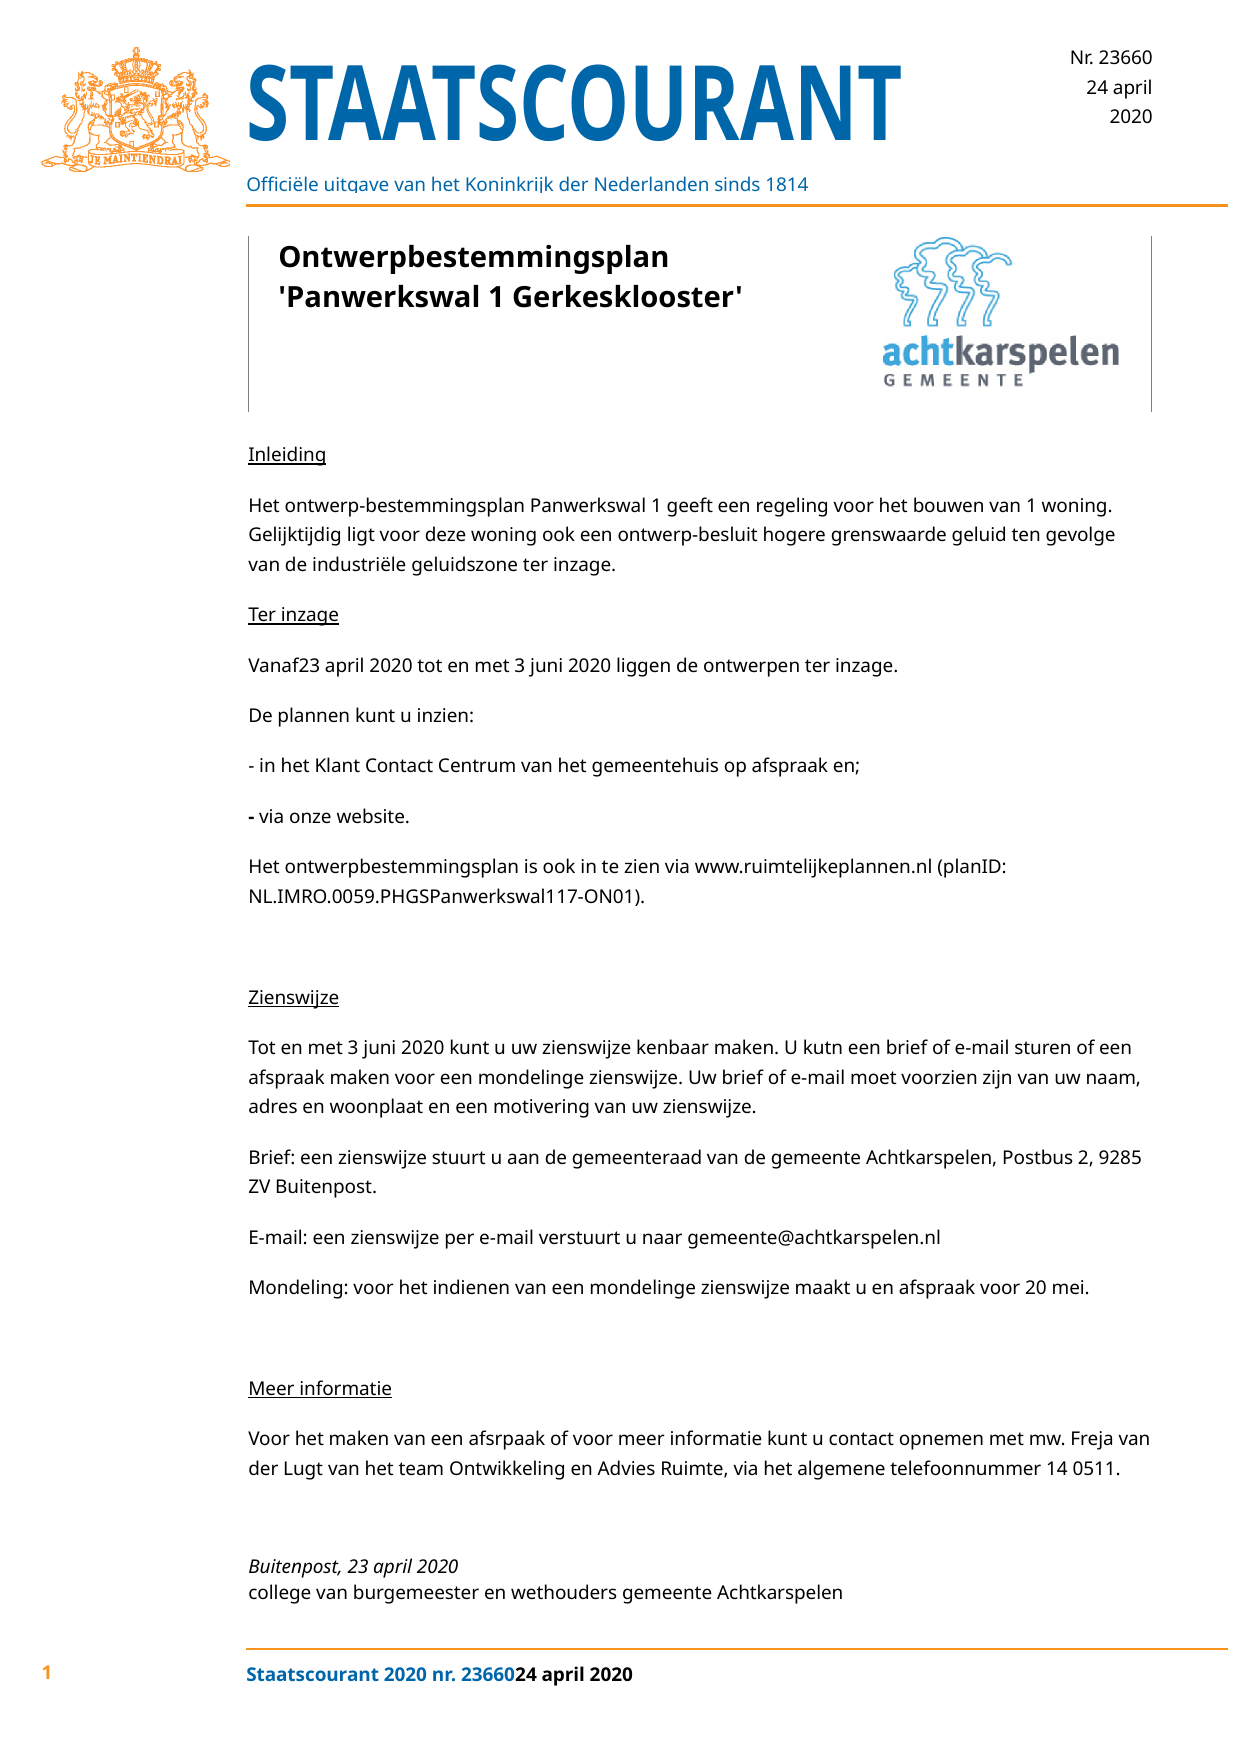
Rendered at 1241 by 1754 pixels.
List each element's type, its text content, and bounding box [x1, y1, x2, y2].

text college van burgemeester en wethouders gemeente Achtkarspelen [248, 1579, 1152, 1605]
text Brief: een zienswijze stuurt u aan de gemeenteraad van de gemeente Achtkarspelen, Postbus 2, 9285 ZV Buitenpost. [248, 1144, 1152, 1199]
table_header Ontwerpbestemmingsplan 'Panwerkswal 1 Gerkesklooster' [249, 236, 850, 412]
text - in het Klant Contact Centrum van het gemeentehuis op afspraak en; [248, 753, 1152, 778]
text E-mail: een zienswijze per e-mail verstuurt u naar gemeente@achtkarspelen.nl [248, 1224, 1152, 1250]
text Voor het maken van een afsrpaak of voor meer informatie kunt u contact opnemen met mw. Freja van der Lugt van het team Ontwikkeling en Advies Ruimte, via het algemene telefoonnummer 14 0511. [248, 1426, 1152, 1481]
text Meer informatie [248, 1375, 1152, 1401]
text Vanaf23 april 2020 tot en met 3 juni 2020 liggen de ontwerpen ter inzage. [248, 652, 1152, 678]
text Het ontwerp-bestemmingsplan Panwerkswal 1 geeft een regeling voor het bouwen van 1 woning. Gelijktijdig ligt voor deze woning ook een ontwerp-besluit hogere grenswaarde geluid ten gevolge van de industriële geluidszone ter inzage. [248, 492, 1152, 577]
text Mondeling: voor het indienen van een mondelinge zienswijze maakt u en afspraak voor 20 mei. [248, 1274, 1152, 1300]
text Tot en met 3 juni 2020 kunt u uw zienswijze kenbaar maken. U kutn een brief of e-mail sturen of een afspraak maken voor een mondelinge zienswijze. Uw brief of e-mail moet voorzien zijn van uw naam, adres en woonplaat en een motivering van uw zienswijze. [248, 1034, 1152, 1119]
table_header [850, 236, 1151, 412]
picture [882, 236, 1119, 387]
picture [41, 47, 231, 172]
text Het ontwerpbestemmingsplan is ook in te zien via www.ruimtelijkeplannen.nl (planID: NL.IMRO.0059.PHGSPanwerkswal117-ON01). [248, 853, 1152, 909]
text - via onze website. [248, 803, 1152, 829]
text Buitenpost, 23 april 2020 [248, 1553, 1152, 1579]
text Zienswijze [248, 984, 1152, 1010]
text Ter inzage [248, 601, 1152, 627]
text De plannen kunt u inzien: [248, 702, 1152, 728]
text Inleiding [248, 441, 1152, 467]
